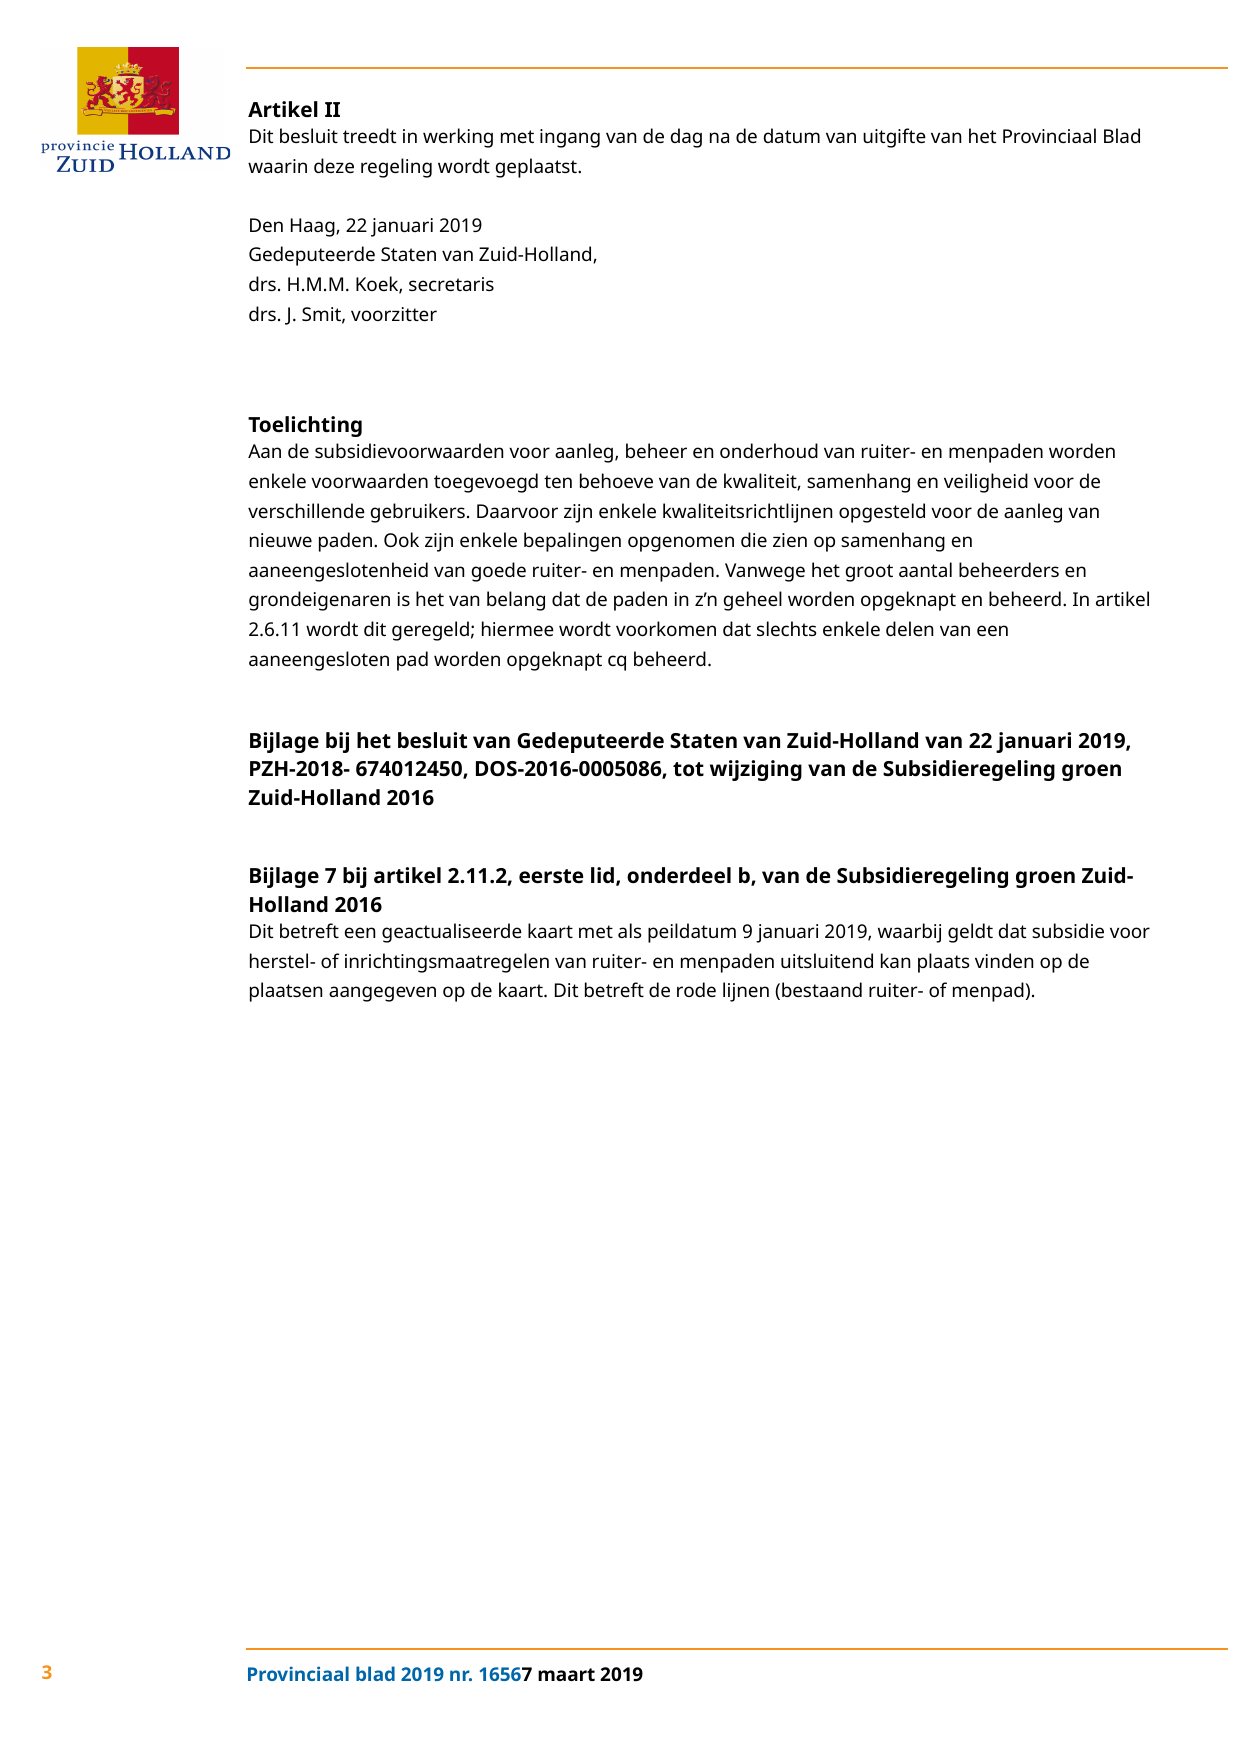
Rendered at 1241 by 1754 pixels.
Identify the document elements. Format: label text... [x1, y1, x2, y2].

text Dit betreft een geactualiseerde kaart met als peildatum 9 januari 2019, waarbij geldt dat subsidie voor herstel- of inrichtingsmaatregelen van ruiter- en menpaden uitsluitend kan plaats vinden op de plaatsen aangegeven op de kaart. Dit betreft de rode lijnen (bestaand ruiter- of menpad). [248, 918, 1152, 1003]
text Artikel II [248, 95, 1152, 123]
text Toelichting [248, 410, 1152, 439]
text drs. J. Smit, voorzitter [248, 301, 1152, 326]
picture [41, 47, 231, 172]
text Dit besluit treedt in werking met ingang van de dag na de datum van uitgifte van het Provinciaal Blad waarin deze regeling wordt geplaatst. [248, 123, 1152, 178]
text drs. H.M.M. Koek, secretaris [248, 271, 1152, 297]
text Den Haag, 22 januari 2019 [248, 212, 1152, 238]
text Gedeputeerde Staten van Zuid-Holland, [248, 242, 1152, 267]
text Bijlage 7 bij artikel 2.11.2, eerste lid, onderdeel b, van de Subsidieregeling groen Zuid-Holland 2016 [248, 862, 1152, 918]
text Aan de subsidievoorwaarden voor aanleg, beheer en onderhoud van ruiter- en menpaden worden enkele voorwaarden toegevoegd ten behoeve van de kwaliteit, samenhang en veiligheid voor de verschillende gebruikers. Daarvoor zijn enkele kwaliteitsrichtlijnen opgesteld voor de aanleg van nieuwe paden. Ook zijn enkele bepalingen opgenomen die zien op samenhang en aaneengeslotenheid van goede ruiter- en menpaden. Vanwege het groot aantal beheerders en grondeigenaren is het van belang dat de paden in z’n geheel worden opgeknapt en beheerd. In artikel 2.6.11 wordt dit geregeld; hiermee wordt voorkomen dat slechts enkele delen van een aaneengesloten pad worden opgeknapt cq beheerd. [248, 439, 1152, 672]
text Bijlage bij het besluit van Gedeputeerde Staten van Zuid-Holland van 22 januari 2019, PZH-2018- 674012450, DOS-2016-0005086, tot wijziging van de Subsidieregeling groen Zuid-Holland 2016 [248, 726, 1152, 811]
